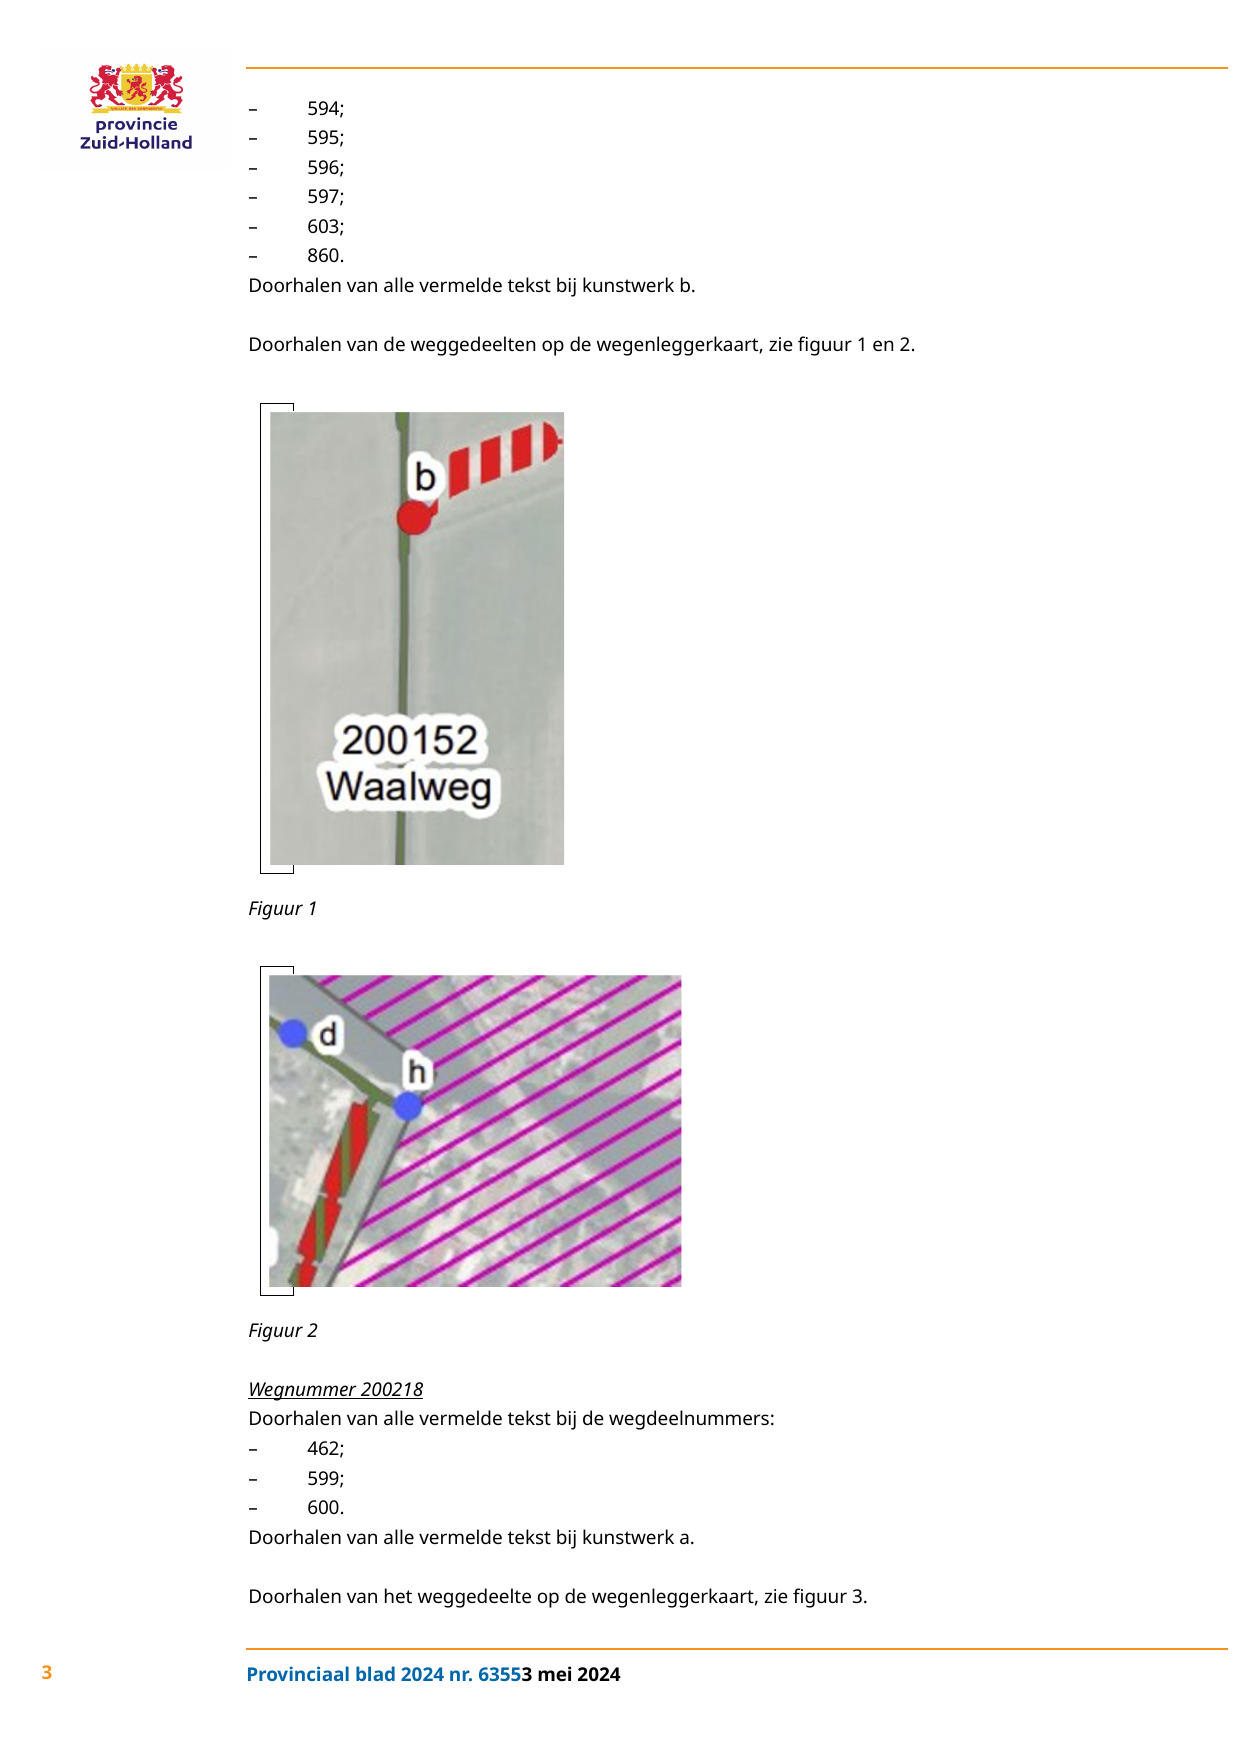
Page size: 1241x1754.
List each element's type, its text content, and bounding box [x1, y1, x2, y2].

list 600. [248, 1494, 1152, 1520]
text Doorhalen van de weggedeelten op de wegenleggerkaart, zie figuur 1 en 2. [248, 331, 1152, 357]
picture [268, 411, 565, 865]
text Doorhalen van alle vermelde tekst bij kunstwerk b. [248, 272, 1152, 298]
text Doorhalen van het weggedeelte op de wegenleggerkaart, zie figuur 3. [248, 1583, 1152, 1609]
text Figuur 1 [248, 895, 1152, 920]
list 594; [248, 95, 1152, 121]
list 860. [248, 243, 1152, 268]
list 599; [248, 1465, 1152, 1490]
picture [41, 47, 231, 172]
text Figuur 2 [248, 1317, 1152, 1342]
text Doorhalen van alle vermelde tekst bij kunstwerk a. [248, 1524, 1152, 1549]
list 603; [248, 213, 1152, 239]
text Doorhalen van alle vermelde tekst bij de wegdeelnummers: [248, 1406, 1152, 1431]
picture [268, 974, 683, 1287]
text Wegnummer 200218 [248, 1376, 1152, 1402]
list 595; [248, 124, 1152, 150]
list 596; [248, 154, 1152, 180]
list 597; [248, 183, 1152, 209]
list 462; [248, 1435, 1152, 1461]
